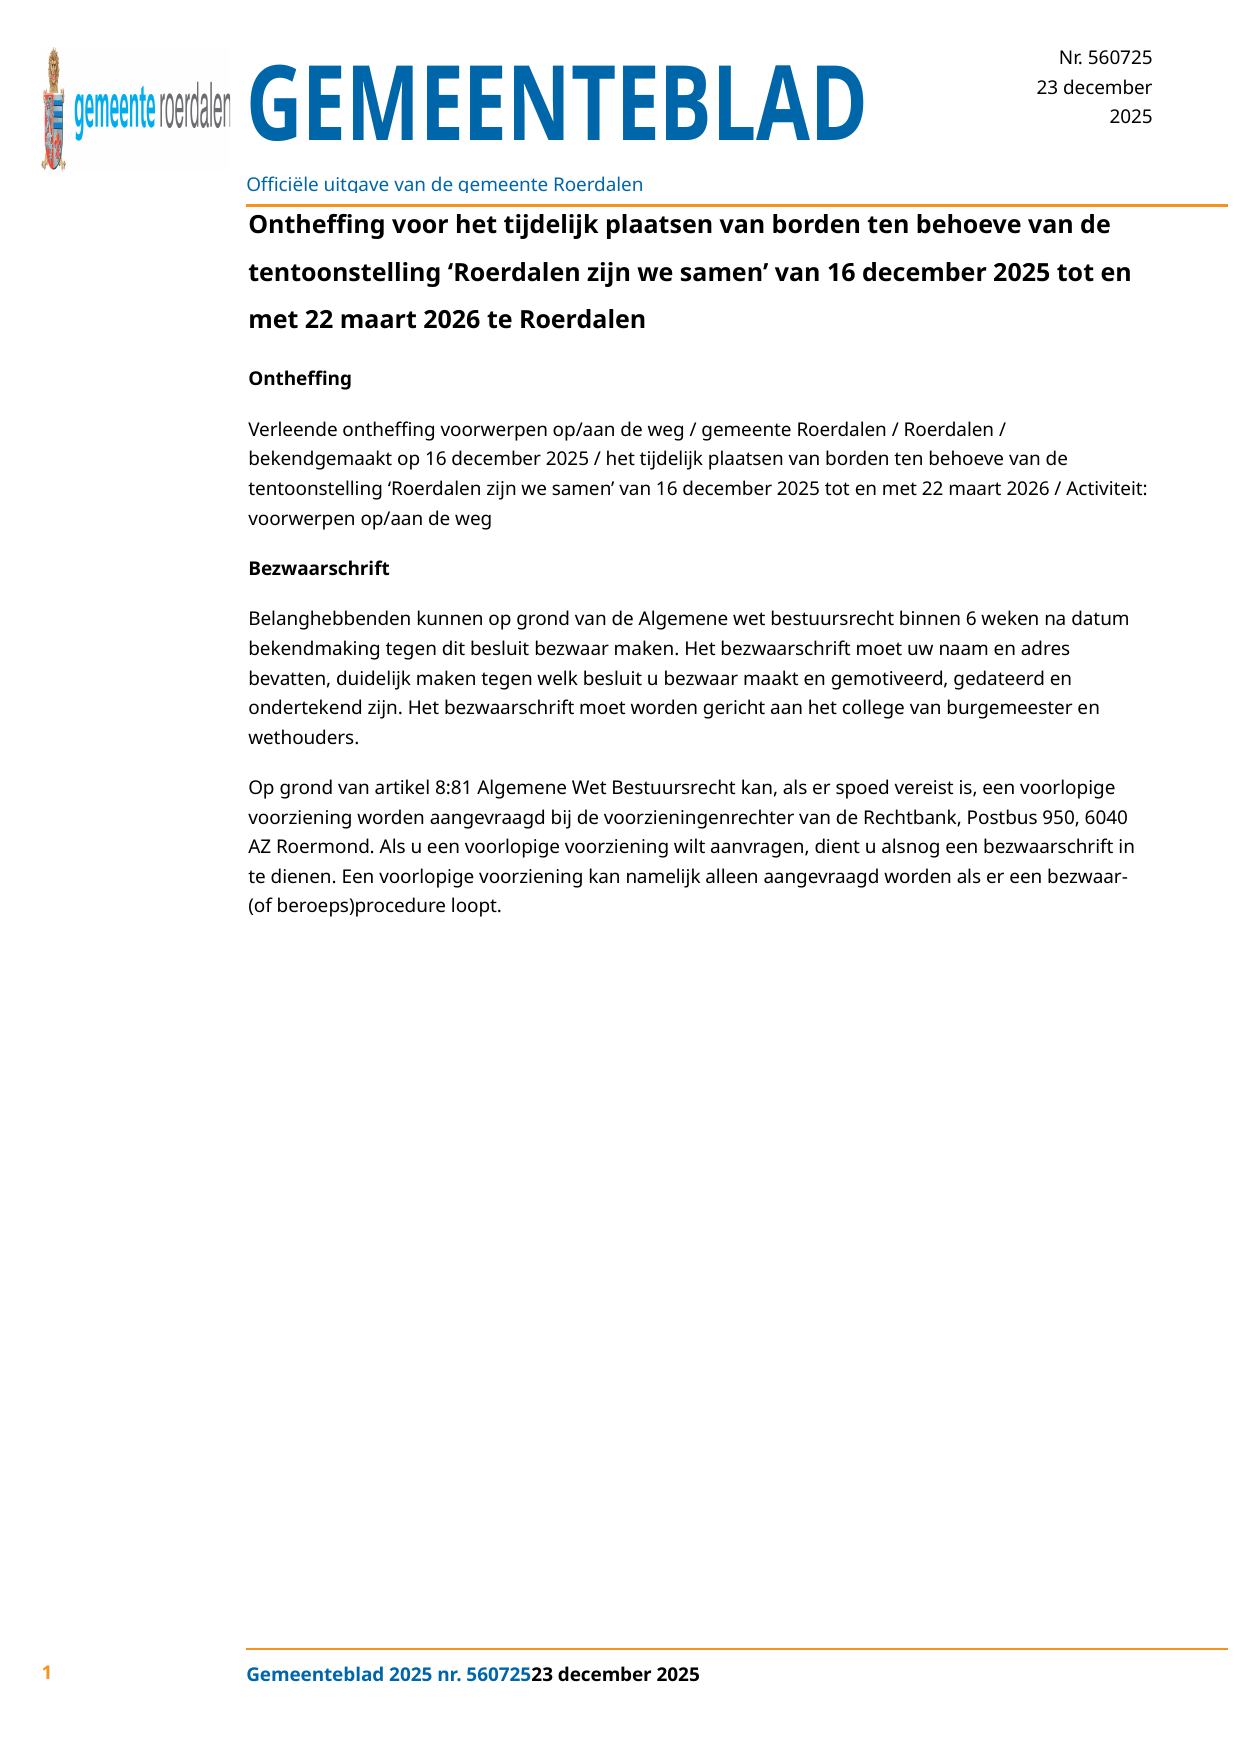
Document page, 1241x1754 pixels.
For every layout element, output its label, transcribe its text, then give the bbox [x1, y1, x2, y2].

text Op grond van artikel 8:81 Algemene Wet Bestuursrecht kan, als er spoed vereist is, een voorlopige voorziening worden aangevraagd bij de voorzieningenrechter van de Rechtbank, Postbus 950, 6040 AZ Roermond. Als u een voorlopige voorziening wilt aanvragen, dient u alsnog een bezwaarschrift in te dienen. Een voorlopige voorziening kan namelijk alleen aangevraagd worden als er een bezwaar- (of beroeps)procedure loopt. [248, 774, 1152, 918]
text Ontheffing [248, 366, 1152, 391]
text Ontheffing voor het tijdelijk plaatsen van borden ten behoeve van de tentoonstelling ‘Roerdalen zijn we samen’ van 16 december 2025 tot en met 22 maart 2026 te Roerdalen [248, 207, 1152, 336]
text Verleende ontheffing voorwerpen op/aan de weg / gemeente Roerdalen / Roerdalen / bekendgemaakt op 16 december 2025 / het tijdelijk plaatsen van borden ten behoeve van de tentoonstelling ‘Roerdalen zijn we samen’ van 16 december 2025 tot en met 22 maart 2026 / Activiteit: voorwerpen op/aan de weg [248, 416, 1152, 530]
picture [41, 47, 231, 172]
text Belanghebbenden kunnen op grond van de Algemene wet bestuursrecht binnen 6 weken na datum bekendmaking tegen dit besluit bezwaar maken. Het bezwaarschrift moet uw naam en adres bevatten, duidelijk maken tegen welk besluit u bezwaar maakt en gemotiveerd, gedateerd en ondertekend zijn. Het bezwaarschrift moet worden gericht aan het college van burgemeester en wethouders. [248, 606, 1152, 749]
text Bezwaarschrift [248, 555, 1152, 581]
